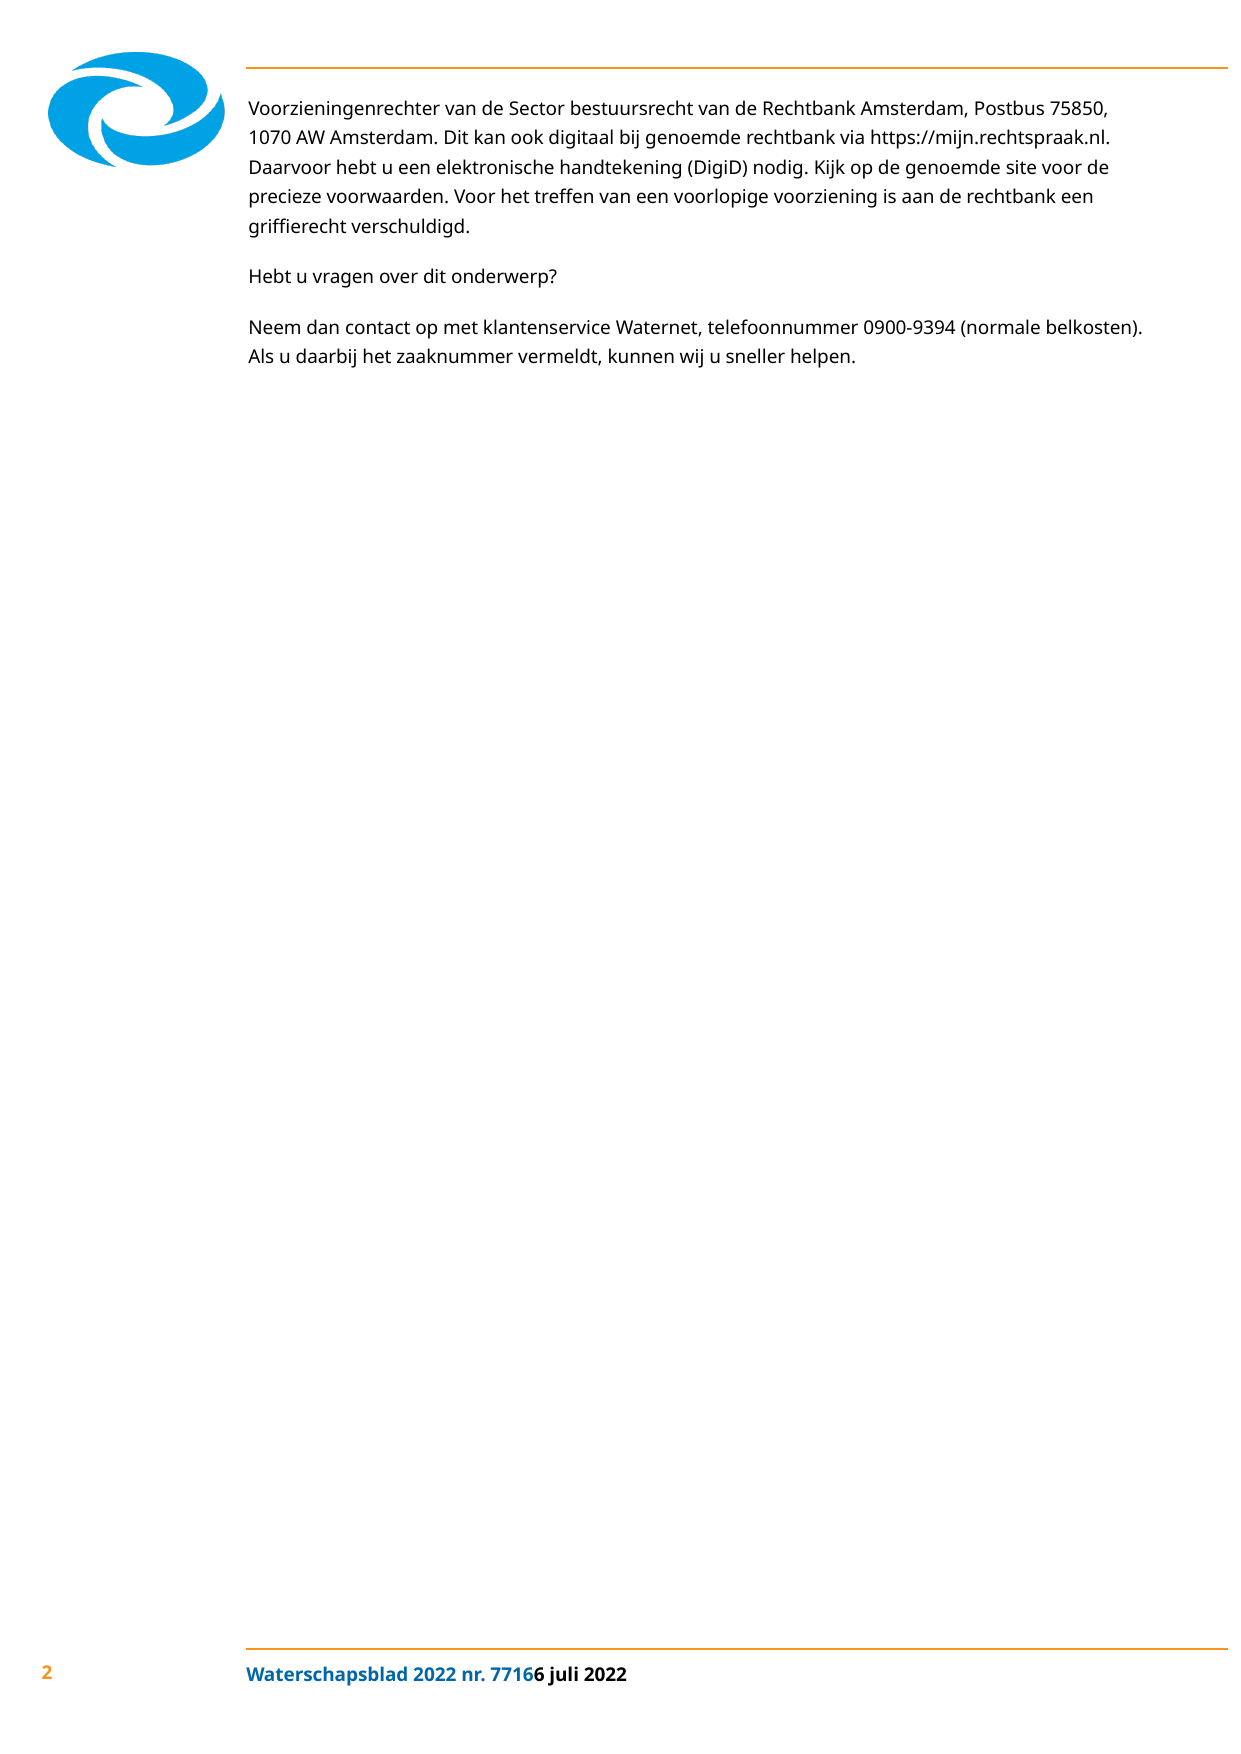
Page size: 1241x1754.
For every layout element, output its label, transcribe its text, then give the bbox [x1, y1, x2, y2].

text Neem dan contact op met klantenservice Waternet, telefoonnummer 0900-9394 (normale belkosten). Als u daarbij het zaaknummer vermeldt, kunnen wij u sneller helpen. [248, 314, 1152, 369]
text Voorzieningenrechter van de Sector bestuursrecht van de Rechtbank Amsterdam, Postbus 75850, 1070 AW Amsterdam. Dit kan ook digitaal bij genoemde rechtbank via https://mijn.rechtspraak.nl. Daarvoor hebt u een elektronische handtekening (DigiD) nodig. Kijk op de genoemde site voor de precieze voorwaarden. Voor het treffen van een voorlopige voorziening is aan de rechtbank een griffierecht verschuldigd. [248, 95, 1152, 239]
picture [41, 47, 231, 172]
text Hebt u vragen over dit onderwerp? [248, 263, 1152, 289]
